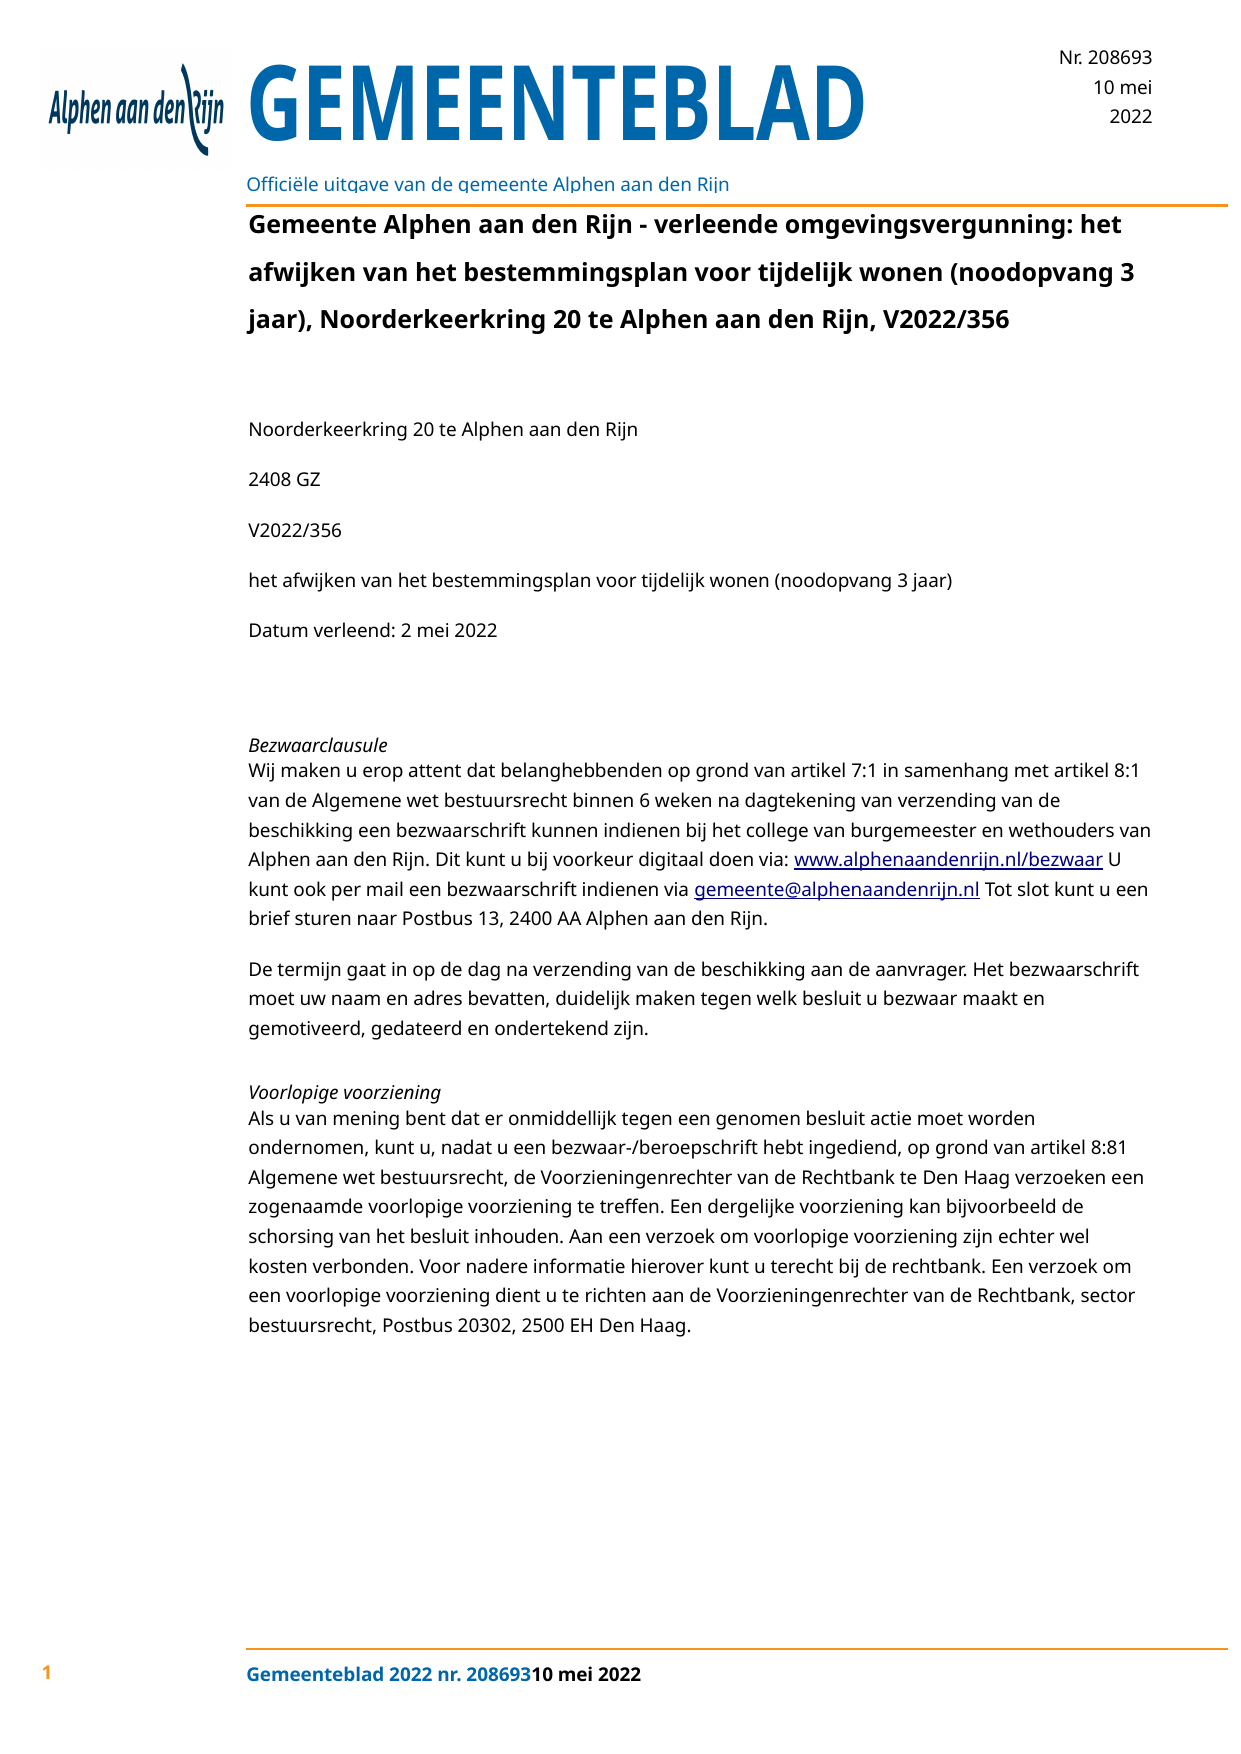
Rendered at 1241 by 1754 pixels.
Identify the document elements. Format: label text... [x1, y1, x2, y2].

text V2022/356 [248, 517, 1152, 542]
text Gemeente Alphen aan den Rijn - verleende omgevingsvergunning: het afwijken van het bestemmingsplan voor tijdelijk wonen (noodopvang 3 jaar), Noorderkeerkring 20 te Alphen aan den Rijn, V2022/356 [248, 207, 1152, 336]
text 2408 GZ [248, 466, 1152, 492]
text De termijn gaat in op de dag na verzending van de beschikking aan de aanvrager. Het bezwaarschrift moet uw naam en adres bevatten, duidelijk maken tegen welk besluit u bezwaar maakt en gemotiveerd, gedateerd en ondertekend zijn. [248, 956, 1152, 1041]
text Noorderkeerkring 20 te Alphen aan den Rijn [248, 416, 1152, 442]
text Wij maken u erop attent dat belanghebbenden op grond van artikel 7:1 in samenhang met artikel 8:1 van de Algemene wet bestuursrecht binnen 6 weken na dagtekening van verzending van de beschikking een bezwaarschrift kunnen indienen bij het college van burgemeester en wethouders van Alphen aan den Rijn. Dit kunt u bij voorkeur digitaal doen via: www.alphenaandenrijn.nl/bezwaar U kunt ook per mail een bezwaarschrift indienen via gemeente@alphenaandenrijn.nl Tot slot kunt u een brief sturen naar Postbus 13, 2400 AA Alphen aan den Rijn. [248, 758, 1152, 931]
text Voorlopige voorziening [248, 1079, 1152, 1105]
text het afwijken van het bestemmingsplan voor tijdelijk wonen (noodopvang 3 jaar) [248, 567, 1152, 593]
text Als u van mening bent dat er onmiddellijk tegen een genomen besluit actie moet worden ondernomen, kunt u, nadat u een bezwaar-/beroepschrift hebt ingediend, op grond van artikel 8:81 Algemene wet bestuursrecht, de Voorzieningenrechter van de Rechtbank te Den Haag verzoeken een zogenaamde voorlopige voorziening te treffen. Een dergelijke voorziening kan bijvoorbeeld de schorsing van het besluit inhouden. Aan een verzoek om voorlopige voorziening zijn echter wel kosten verbonden. Voor nadere informatie hierover kunt u terecht bij de rechtbank. Een verzoek om een voorlopige voorziening dient u te richten aan de Voorzieningenrechter van de Rechtbank, sector bestuursrecht, Postbus 20302, 2500 EH Den Haag. [248, 1105, 1152, 1338]
text Bezwaarclausule [248, 732, 1152, 758]
picture [41, 47, 231, 172]
text Datum verleend: 2 mei 2022 [248, 618, 1152, 643]
